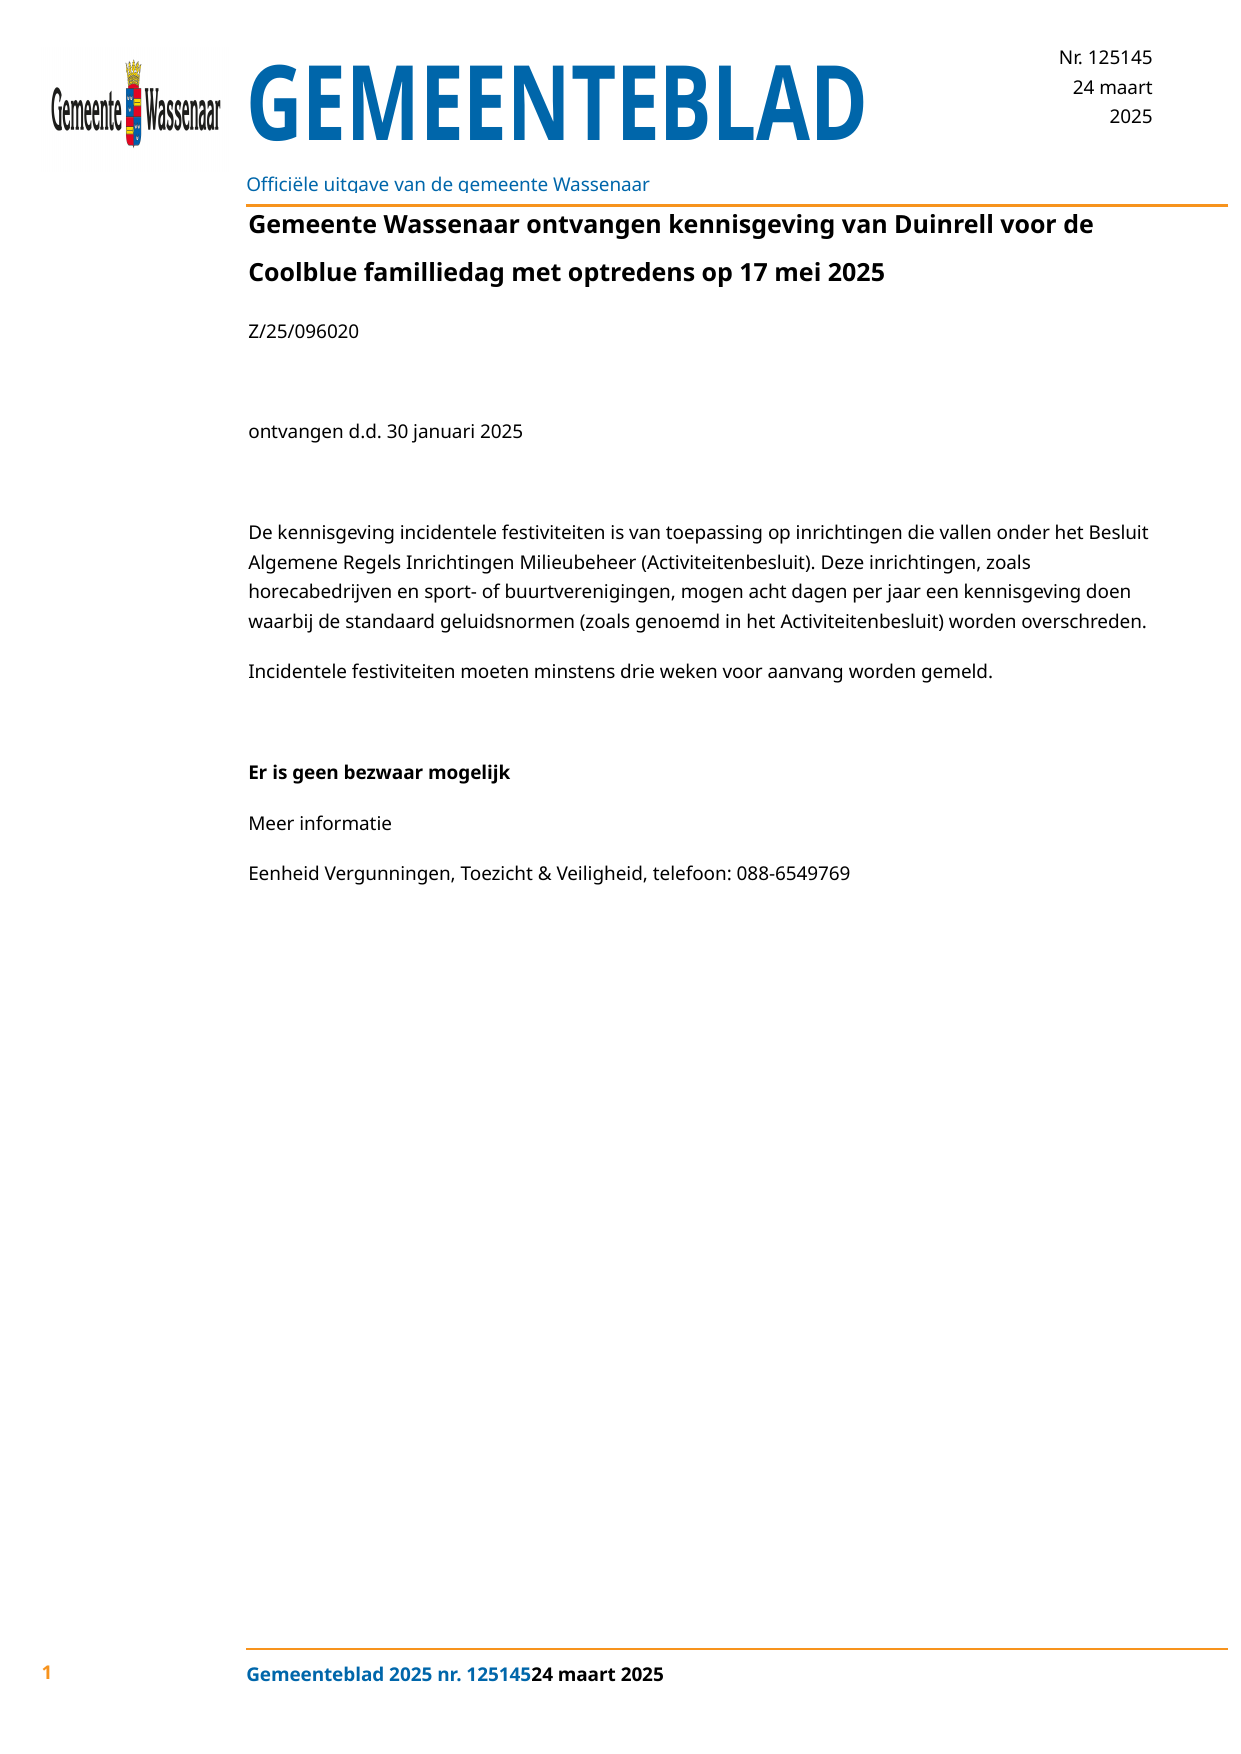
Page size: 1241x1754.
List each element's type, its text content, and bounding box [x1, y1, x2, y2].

text De kennisgeving incidentele festiviteiten is van toepassing op inrichtingen die vallen onder het Besluit Algemene Regels Inrichtingen Milieubeheer (Activiteitenbesluit). Deze inrichtingen, zoals horecabedrijven en sport- of buurtverenigingen, mogen acht dagen per jaar een kennisgeving doen waarbij de standaard geluidsnormen (zoals genoemd in het Activiteitenbesluit) worden overschreden. [248, 519, 1152, 634]
text ontvangen d.d. 30 januari 2025 [248, 419, 1152, 444]
text Incidentele festiviteiten moeten minstens drie weken voor aanvang worden gemeld. [248, 659, 1152, 684]
text Z/25/096020 [248, 318, 1152, 344]
text Eenheid Vergunningen, Toezicht & Veiligheid, telefoon: 088-6549769 [248, 860, 1152, 886]
picture [41, 47, 231, 172]
text Er is geen bezwaar mogelijk [248, 759, 1152, 785]
text Gemeente Wassenaar ontvangen kennisgeving van Duinrell voor de Coolblue familliedag met optredens op 17 mei 2025 [248, 207, 1152, 288]
text Meer informatie [248, 810, 1152, 836]
